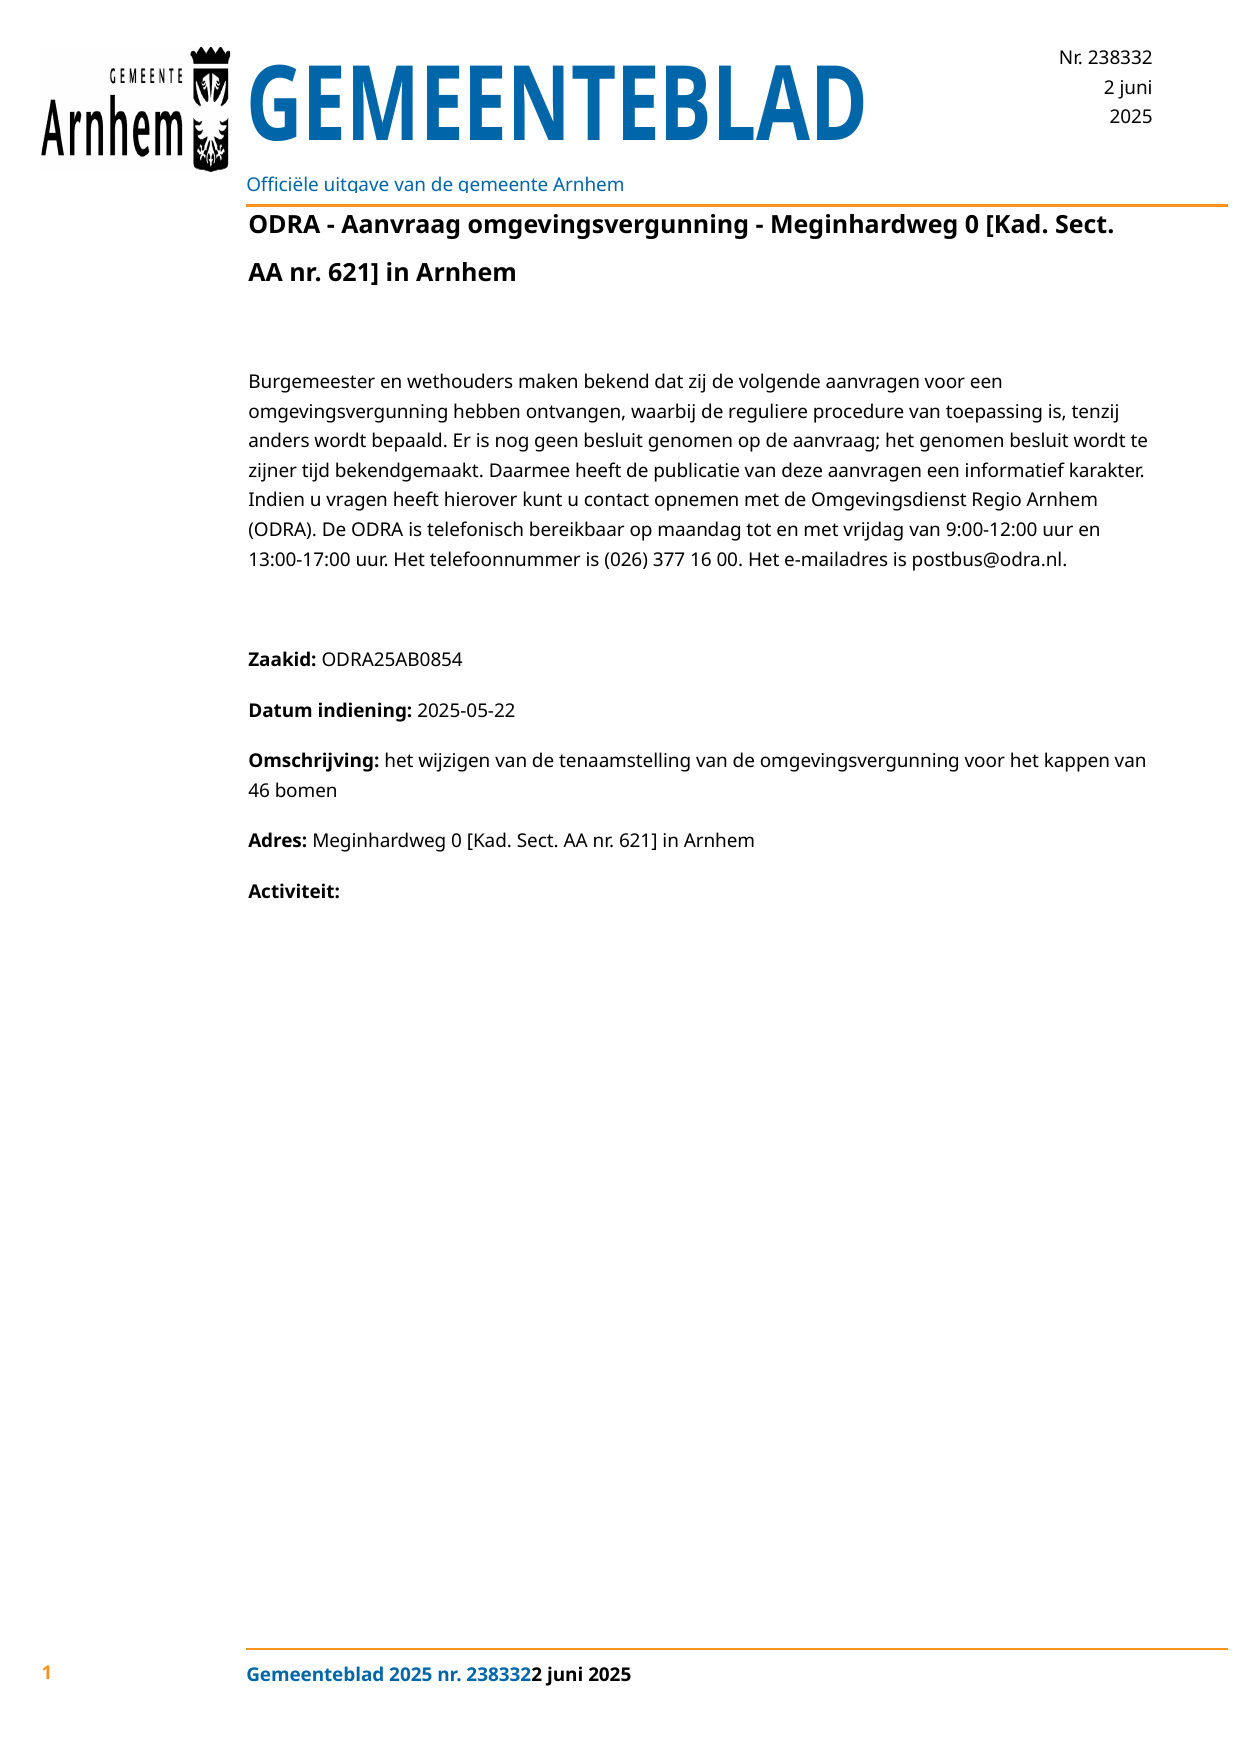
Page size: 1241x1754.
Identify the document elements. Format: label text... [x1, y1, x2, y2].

text Activiteit: [248, 878, 1152, 904]
text Adres: Meginhardweg 0 [Kad. Sect. AA nr. 621] in Arnhem [248, 827, 1152, 853]
text Burgemeester en wethouders maken bekend dat zij de volgende aanvragen voor een omgevingsvergunning hebben ontvangen, waarbij de reguliere procedure van toepassing is, tenzij anders wordt bepaald. Er is nog geen besluit genomen op de aanvraag; het genomen besluit wordt te zijner tijd bekendgemaakt. Daarmee heeft de publicatie van deze aanvragen een informatief karakter. Indien u vragen heeft hierover kunt u contact opnemen met de Omgevingsdienst Regio Arnhem (ODRA). De ODRA is telefonisch bereikbaar op maandag tot en met vrijdag van 9:00-12:00 uur en 13:00-17:00 uur. Het telefoonnummer is (026) 377 16 00. Het e-mailadres is postbus@odra.nl. [248, 368, 1152, 572]
text Omschrijving: het wijzigen van de tenaamstelling van de omgevingsvergunning voor het kappen van 46 bomen [248, 747, 1152, 803]
text Datum indiening: 2025-05-22 [248, 697, 1152, 723]
text ODRA - Aanvraag omgevingsvergunning - Meginhardweg 0 [Kad. Sect. AA nr. 621] in Arnhem [248, 207, 1152, 288]
picture [41, 47, 231, 172]
text Zaakid: ODRA25AB0854 [248, 647, 1152, 672]
